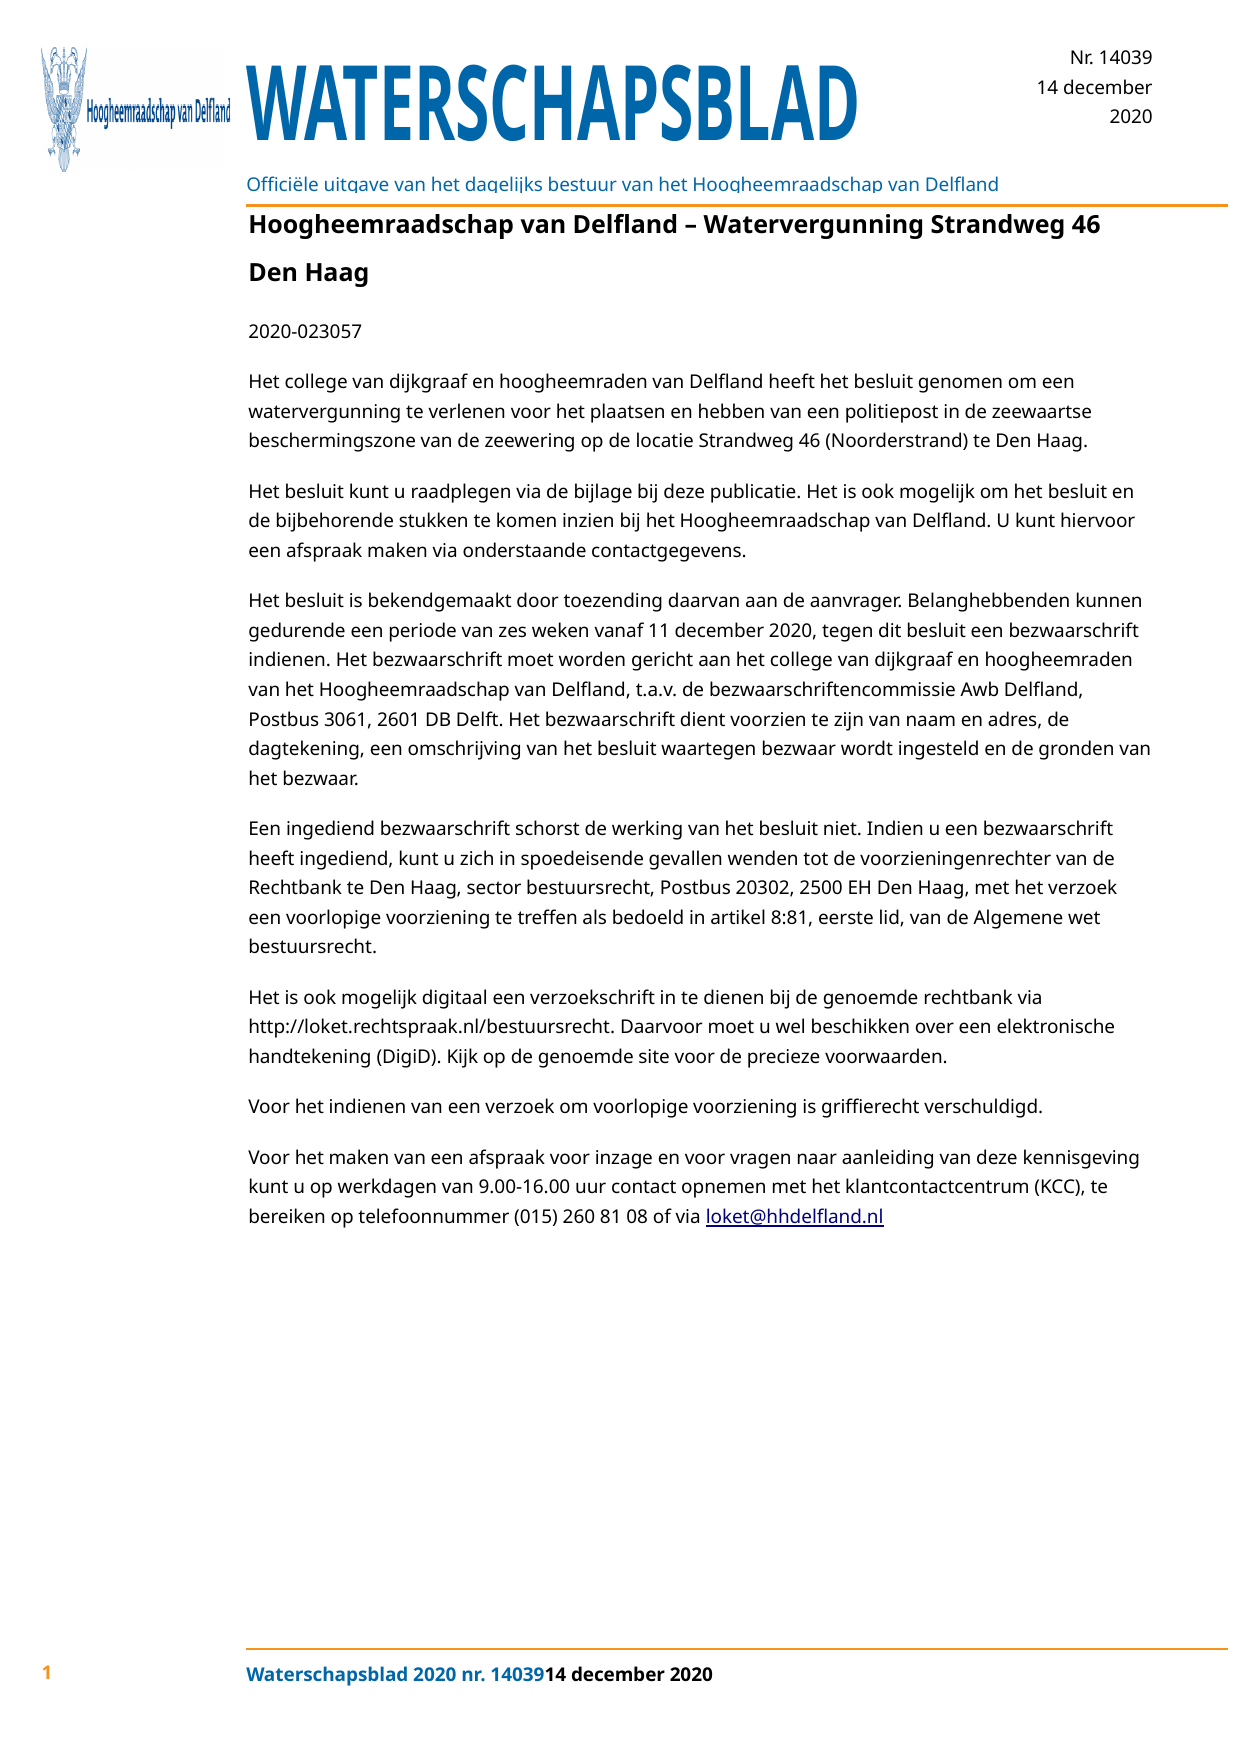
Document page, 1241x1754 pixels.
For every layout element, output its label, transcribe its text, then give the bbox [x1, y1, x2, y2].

text Het college van dijkgraaf en hoogheemraden van Delfland heeft het besluit genomen om een watervergunning te verlenen voor het plaatsen en hebben van een politiepost in de zeewaartse beschermingszone van de zeewering op de locatie Strandweg 46 (Noorderstrand) te Den Haag. [248, 368, 1152, 453]
picture [41, 47, 231, 172]
text Het besluit kunt u raadplegen via de bijlage bij deze publicatie. Het is ook mogelijk om het besluit en de bijbehorende stukken te komen inzien bij het Hoogheemraadschap van Delfland. U kunt hiervoor een afspraak maken via onderstaande contactgegevens. [248, 478, 1152, 563]
text Voor het indienen van een verzoek om voorlopige voorziening is griffierecht verschuldigd. [248, 1094, 1152, 1119]
text Het is ook mogelijk digitaal een verzoekschrift in te dienen bij de genoemde rechtbank via http://loket.rechtspraak.nl/bestuursrecht. Daarvoor moet u wel beschikken over een elektronische handtekening (DigiD). Kijk op de genoemde site voor de precieze voorwaarden. [248, 984, 1152, 1069]
text Het besluit is bekendgemaakt door toezending daarvan aan de aanvrager. Belanghebbenden kunnen gedurende een periode van zes weken vanaf 11 december 2020, tegen dit besluit een bezwaarschrift indienen. Het bezwaarschrift moet worden gericht aan het college van dijkgraaf en hoogheemraden van het Hoogheemraadschap van Delfland, t.a.v. de bezwaarschriftencommissie Awb Delfland, Postbus 3061, 2601 DB Delft. Het bezwaarschrift dient voorzien te zijn van naam en adres, de dagtekening, een omschrijving van het besluit waartegen bezwaar wordt ingesteld en de gronden van het bezwaar. [248, 587, 1152, 791]
text Hoogheemraadschap van Delfland – Watervergunning Strandweg 46 Den Haag [248, 207, 1152, 288]
text 2020-023057 [248, 318, 1152, 344]
text Een ingediend bezwaarschrift schorst de werking van het besluit niet. Indien u een bezwaarschrift heeft ingediend, kunt u zich in spoedeisende gevallen wenden tot de voorzieningenrechter van de Rechtbank te Den Haag, sector bestuursrecht, Postbus 20302, 2500 EH Den Haag, met het verzoek een voorlopige voorziening te treffen als bedoeld in artikel 8:81, eerste lid, van de Algemene wet bestuursrecht. [248, 815, 1152, 959]
text Voor het maken van een afspraak voor inzage en voor vragen naar aanleiding van deze kennisgeving kunt u op werkdagen van 9.00-16.00 uur contact opnemen met het klantcontactcentrum (KCC), te bereiken op telefoonnummer (015) 260 81 08 of via loket@hhdelfland.nl [248, 1144, 1152, 1229]
